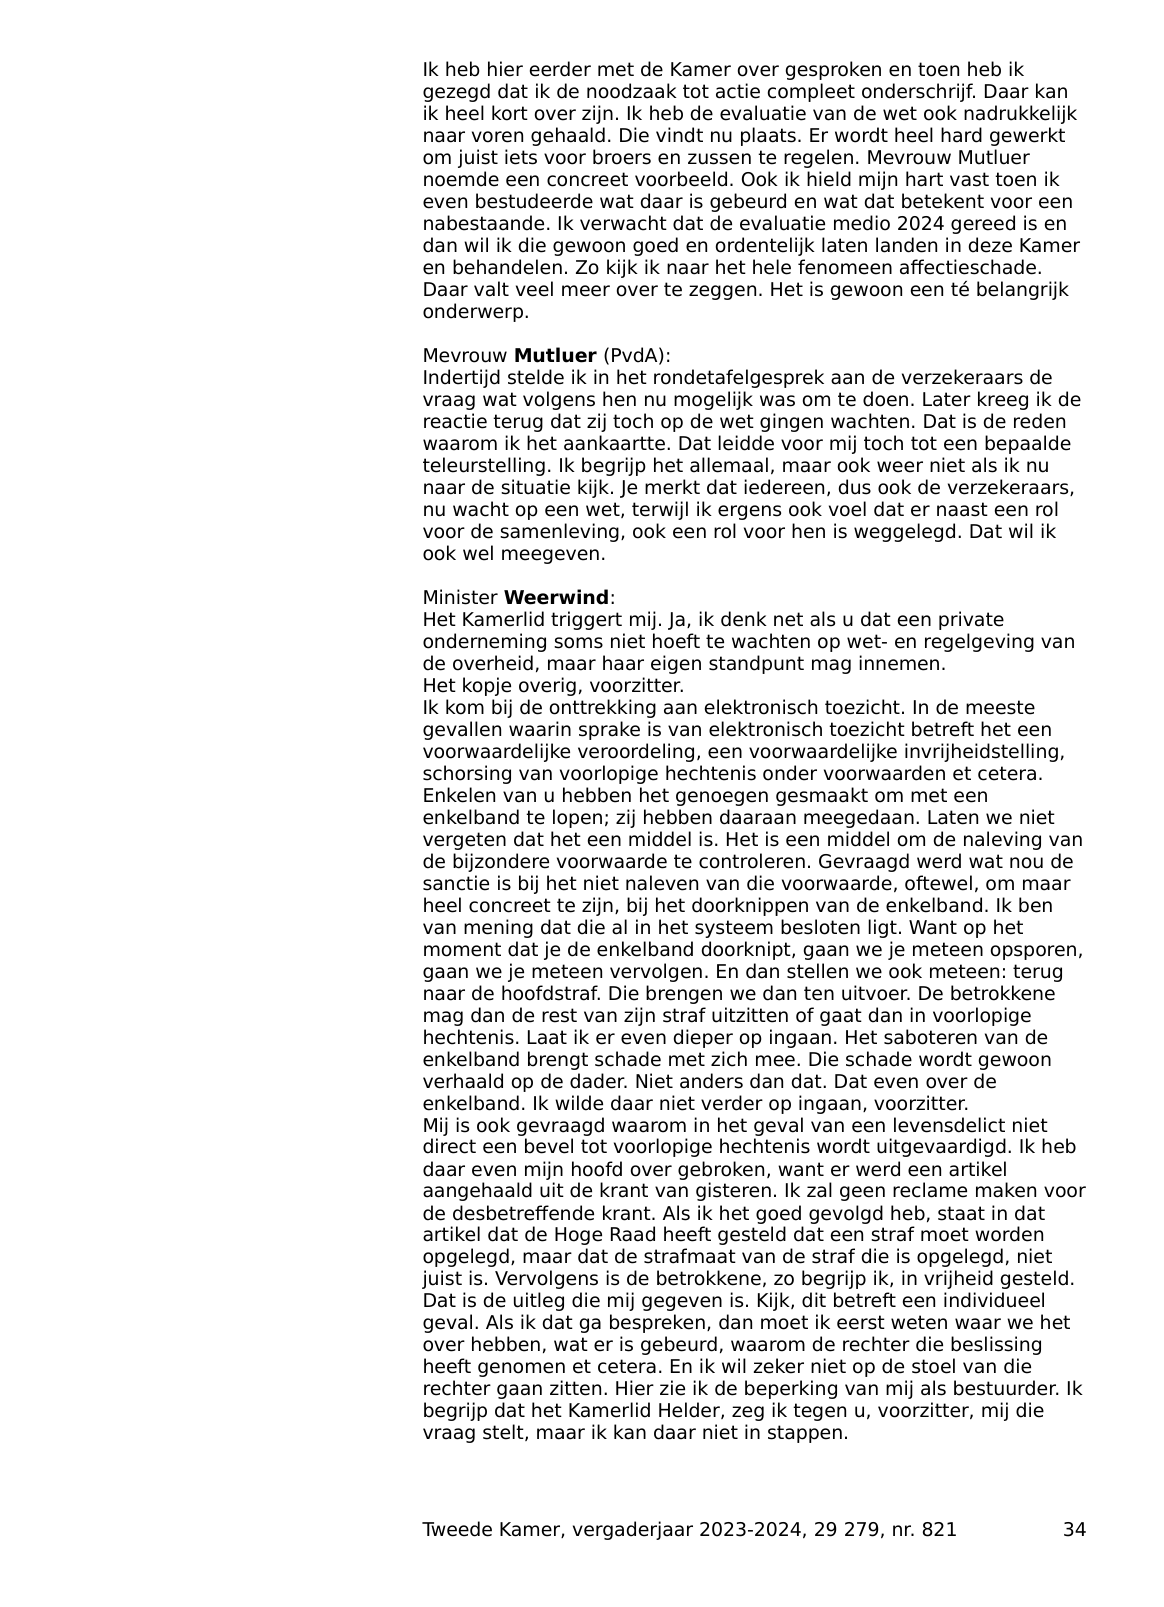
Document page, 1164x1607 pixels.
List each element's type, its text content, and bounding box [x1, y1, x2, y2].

text Mevrouw Mutluer (PvdA): [422, 345, 1087, 367]
text Het kopje overig, voorzitter. [422, 675, 1087, 697]
text Indertijd stelde ik in het rondetafelgesprek aan de verzekeraars de vraag wat volgens hen nu mogelijk was om te doen. Later kreeg ik de reactie terug dat zij toch op de wet gingen wachten. Dat is de reden waarom ik het aankaartte. Dat leidde voor mij toch tot een bepaalde teleurstelling. Ik begrijp het allemaal, maar ook weer niet als ik nu naar de situatie kijk. Je merkt dat iedereen, dus ook de verzekeraars, nu wacht op een wet, terwijl ik ergens ook voel dat er naast een rol voor de samenleving, ook een rol voor hen is weggelegd. Dat wil ik ook wel meegeven. [422, 367, 1087, 565]
text Ik kom bij de onttrekking aan elektronisch toezicht. In de meeste gevallen waarin sprake is van elektronisch toezicht betreft het een voorwaardelijke veroordeling, een voorwaardelijke invrijheidstelling, schorsing van voorlopige hechtenis onder voorwaarden et cetera. Enkelen van u hebben het genoegen gesmaakt om met een enkelband te lopen; zij hebben daaraan meegedaan. Laten we niet vergeten dat het een middel is. Het is een middel om de naleving van de bijzondere voorwaarde te controleren. Gevraagd werd wat nou de sanctie is bij het niet naleven van die voorwaarde, oftewel, om maar heel concreet te zijn, bij het doorknippen van de enkelband. Ik ben van mening dat die al in het systeem besloten ligt. Want op het moment dat je de enkelband doorknipt, gaan we je meteen opsporen, gaan we je meteen vervolgen. En dan stellen we ook meteen: terug naar de hoofdstraf. Die brengen we dan ten uitvoer. De betrokkene mag dan de rest van zijn straf uitzitten of gaat dan in voorlopige hechtenis. Laat ik er even dieper op ingaan. Het saboteren van de enkelband brengt schade met zich mee. Die schade wordt gewoon verhaald op de dader. Niet anders dan dat. Dat even over de enkelband. Ik wilde daar niet verder op ingaan, voorzitter. [422, 697, 1087, 1114]
text Ik heb hier eerder met de Kamer over gesproken en toen heb ik gezegd dat ik de noodzaak tot actie compleet onderschrijf. Daar kan ik heel kort over zijn. Ik heb de evaluatie van de wet ook nadrukkelijk naar voren gehaald. Die vindt nu plaats. Er wordt heel hard gewerkt om juist iets voor broers en zussen te regelen. Mevrouw Mutluer noemde een concreet voorbeeld. Ook ik hield mijn hart vast toen ik even bestudeerde wat daar is gebeurd en wat dat betekent voor een nabestaande. Ik verwacht dat de evaluatie medio 2024 gereed is en dan wil ik die gewoon goed en ordentelijk laten landen in deze Kamer en behandelen. Zo kijk ik naar het hele fenomeen affectieschade. Daar valt veel meer over te zeggen. Het is gewoon een té belangrijk onderwerp. [422, 59, 1087, 323]
text Het Kamerlid triggert mij. Ja, ik denk net als u dat een private onderneming soms niet hoeft te wachten op wet- en regelgeving van de overheid, maar haar eigen standpunt mag innemen. [422, 609, 1087, 675]
text Mij is ook gevraagd waarom in het geval van een levensdelict niet direct een bevel tot voorlopige hechtenis wordt uitgevaardigd. Ik heb daar even mijn hoofd over gebroken, want er werd een artikel aangehaald uit de krant van gisteren. Ik zal geen reclame maken voor de desbetreffende krant. Als ik het goed gevolgd heb, staat in dat artikel dat de Hoge Raad heeft gesteld dat een straf moet worden opgelegd, maar dat de strafmaat van de straf die is opgelegd, niet juist is. Vervolgens is de betrokkene, zo begrijp ik, in vrijheid gesteld. Dat is de uitleg die mij gegeven is. Kijk, dit betreft een individueel geval. Als ik dat ga bespreken, dan moet ik eerst weten waar we het over hebben, wat er is gebeurd, waarom de rechter die beslissing heeft genomen et cetera. En ik wil zeker niet op de stoel van die rechter gaan zitten. Hier zie ik de beperking van mij als bestuurder. Ik begrijp dat het Kamerlid Helder, zeg ik tegen u, voorzitter, mij die vraag stelt, maar ik kan daar niet in stappen. [422, 1114, 1087, 1444]
text Minister Weerwind: [422, 587, 1087, 609]
